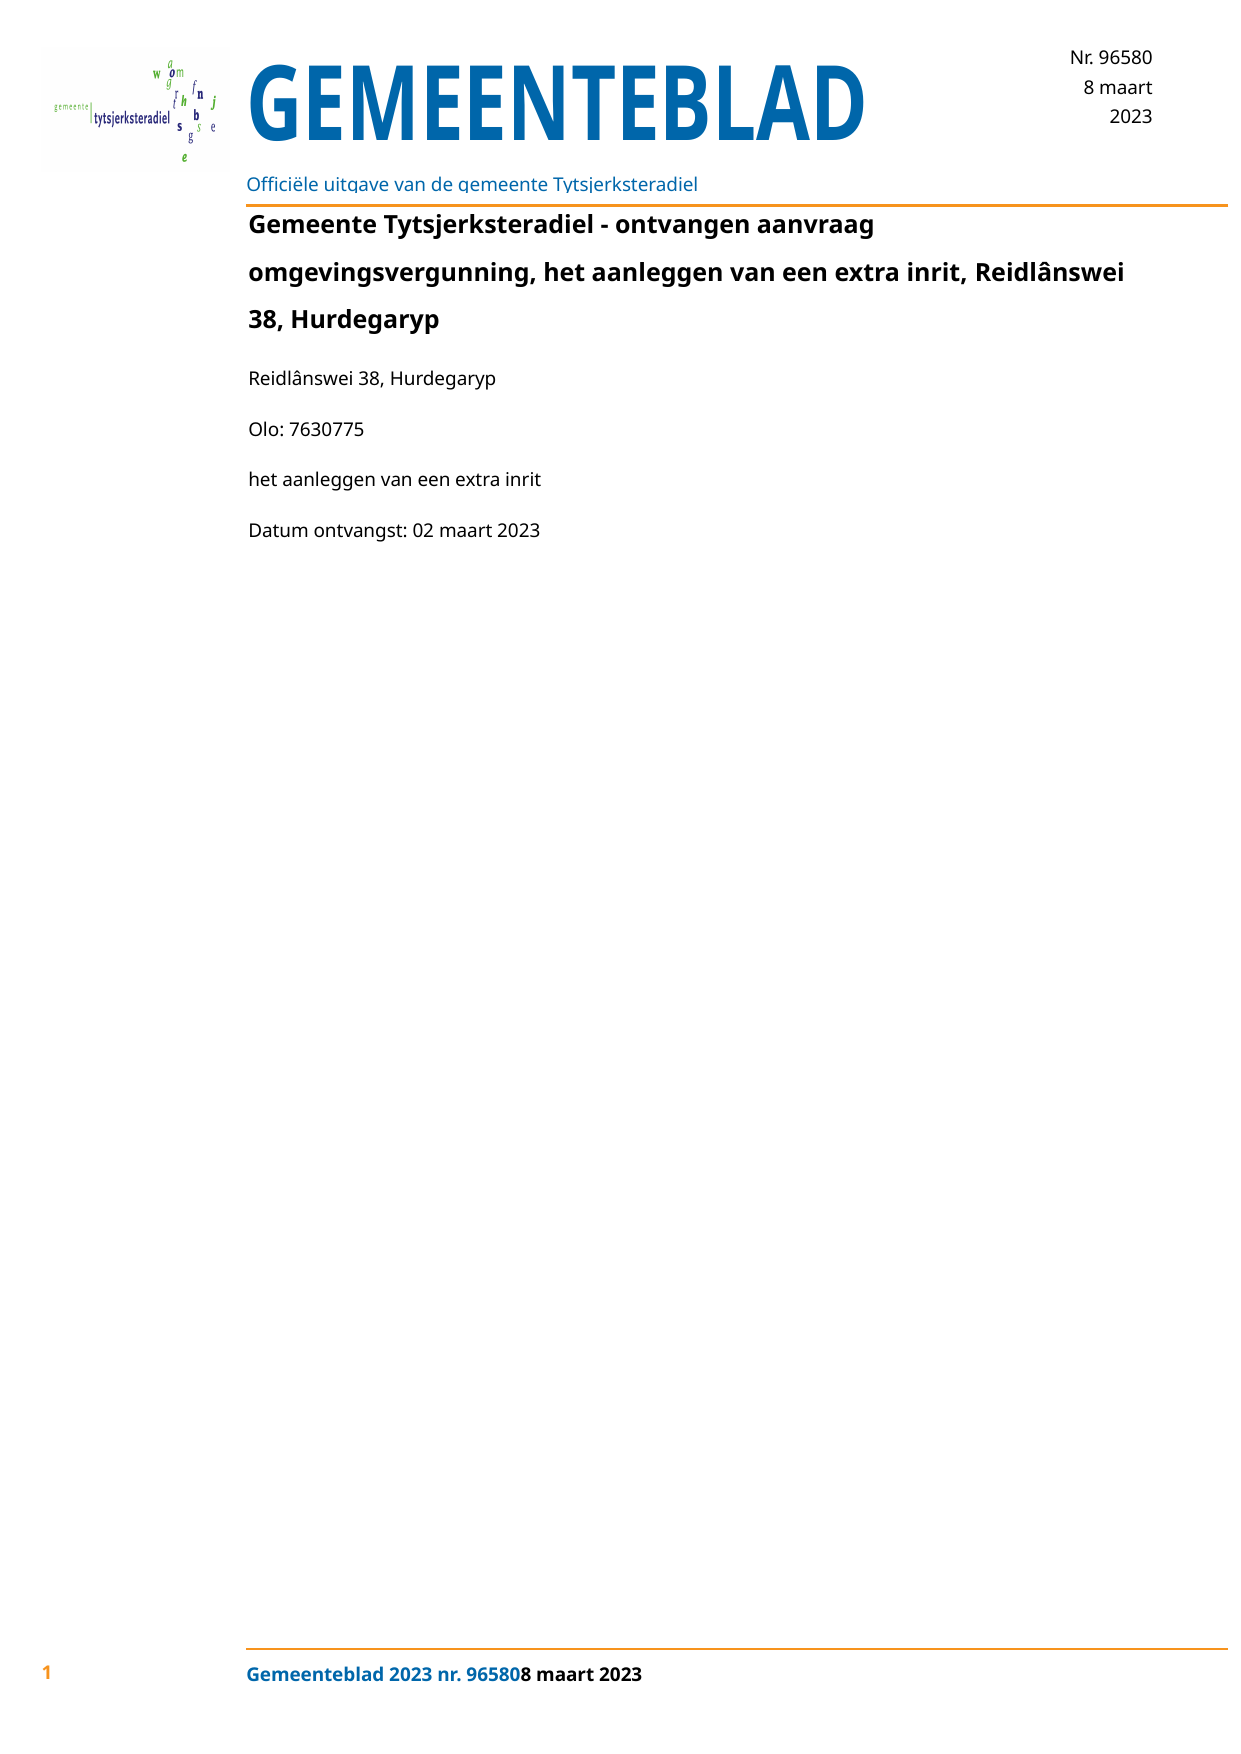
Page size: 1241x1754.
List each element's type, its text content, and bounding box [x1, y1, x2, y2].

text Olo: 7630775 [248, 416, 1152, 442]
text Reidlânswei 38, Hurdegaryp [248, 366, 1152, 391]
text Gemeente Tytsjerksteradiel - ontvangen aanvraag omgevingsvergunning, het aanleggen van een extra inrit, Reidlânswei 38, Hurdegaryp [248, 207, 1152, 336]
text het aanleggen van een extra inrit [248, 466, 1152, 492]
text Datum ontvangst: 02 maart 2023 [248, 517, 1152, 542]
picture [41, 47, 231, 172]
